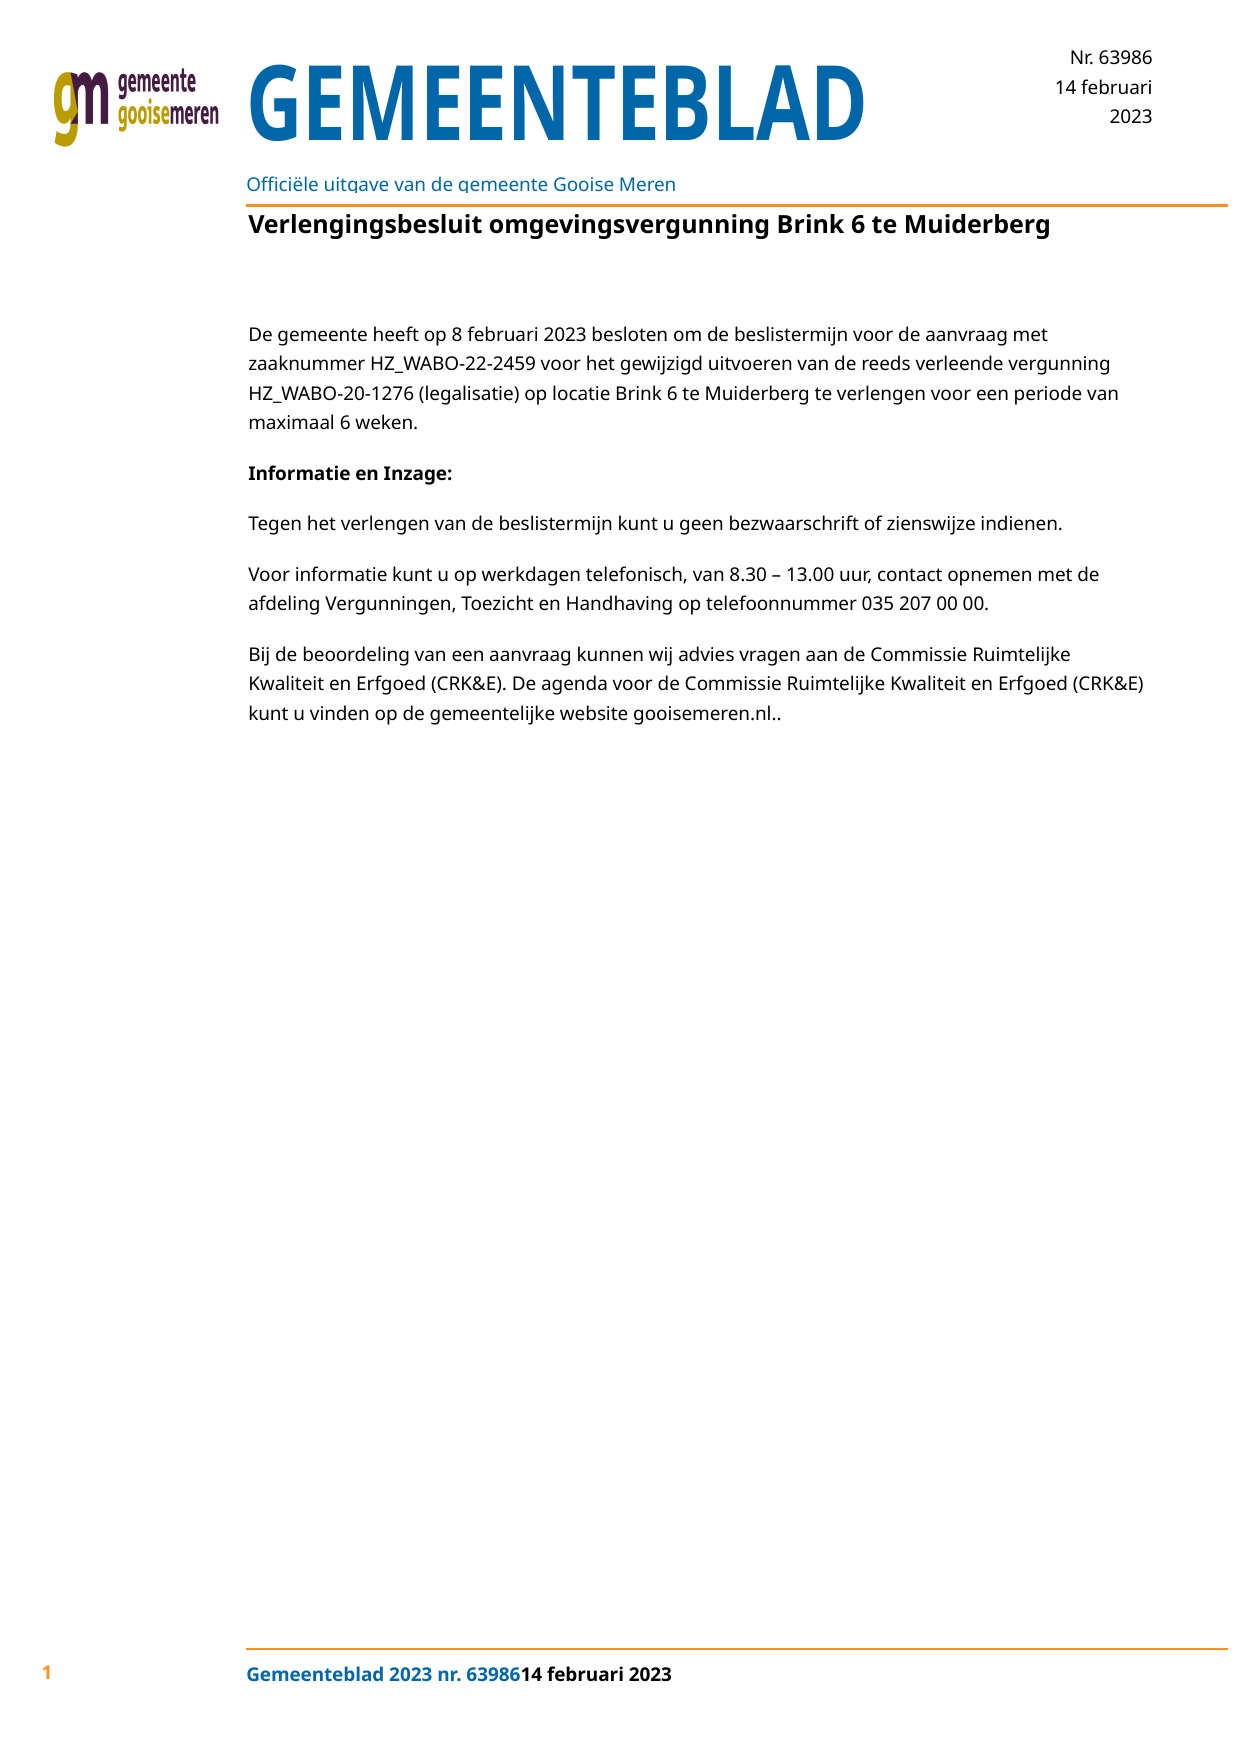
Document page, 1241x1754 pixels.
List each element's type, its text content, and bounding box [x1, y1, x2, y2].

text Tegen het verlengen van de beslistermijn kunt u geen bezwaarschrift of zienswijze indienen. [248, 510, 1152, 536]
text Informatie en Inzage: [248, 460, 1152, 486]
picture [41, 47, 231, 172]
text Verlengingsbesluit omgevingsvergunning Brink 6 te Muiderberg [248, 207, 1152, 241]
text Voor informatie kunt u op werkdagen telefonisch, van 8.30 – 13.00 uur, contact opnemen met de afdeling Vergunningen, Toezicht en Handhaving op telefoonnummer 035 207 00 00. [248, 561, 1152, 616]
text Bij de beoordeling van een aanvraag kunnen wij advies vragen aan de Commissie Ruimtelijke Kwaliteit en Erfgoed (CRK&E). De agenda voor de Commissie Ruimtelijke Kwaliteit en Erfgoed (CRK&E) kunt u vinden op de gemeentelijke website gooisemeren.nl.. [248, 641, 1152, 726]
text De gemeente heeft op 8 februari 2023 besloten om de beslistermijn voor de aanvraag met zaaknummer HZ_WABO-22-2459 voor het gewijzigd uitvoeren van de reeds verleende vergunning HZ_WABO-20-1276 (legalisatie) op locatie Brink 6 te Muiderberg te verlengen voor een periode van maximaal 6 weken. [248, 321, 1152, 435]
